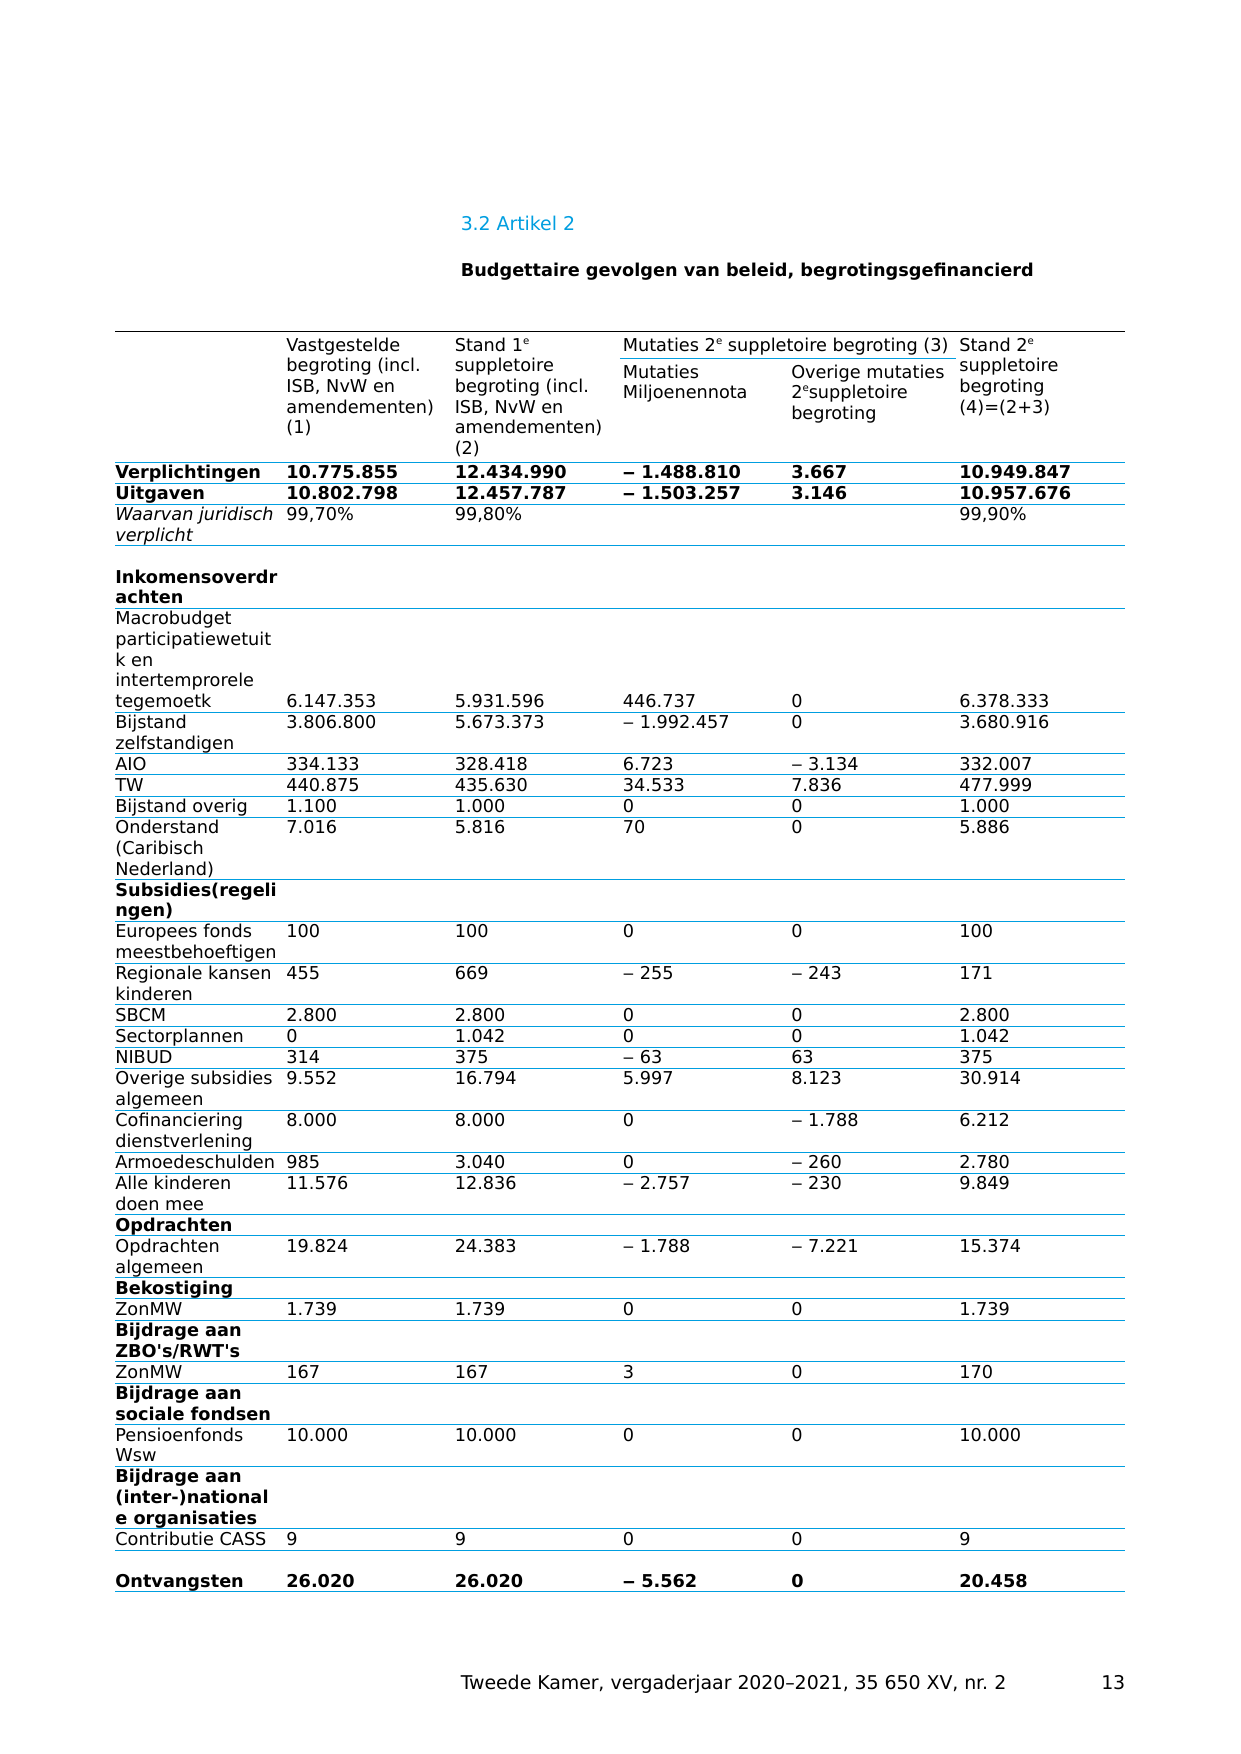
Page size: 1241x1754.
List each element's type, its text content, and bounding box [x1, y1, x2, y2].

table_cell 3.040 [452, 1153, 620, 1172]
table_cell SBCM [115, 1005, 283, 1026]
table_cell [620, 1321, 788, 1361]
table_cell 167 [452, 1362, 620, 1382]
table_cell [788, 1467, 956, 1528]
table_cell Opdrachten algemeen [115, 1236, 283, 1277]
table_cell 10.000 [956, 1425, 1125, 1466]
table_cell Europees fonds meestbehoeftigen [115, 922, 283, 963]
table_cell 1.000 [452, 797, 620, 817]
table_cell 12.836 [452, 1174, 620, 1214]
table_cell ZonMW [115, 1299, 283, 1319]
table_cell ‒ 1.992.457 [620, 713, 788, 753]
table_cell 0 [788, 1425, 956, 1466]
table_cell 0 [788, 1299, 956, 1319]
table_cell 30.914 [956, 1069, 1125, 1109]
table_cell 3.680.916 [956, 713, 1125, 753]
table_cell TW [115, 775, 283, 796]
table_cell Cofinanciering dienstverlening [115, 1111, 283, 1151]
table_cell 375 [452, 1048, 620, 1068]
table_cell 328.418 [452, 754, 620, 774]
table_cell 435.630 [452, 775, 620, 796]
table_cell 2.780 [956, 1153, 1125, 1172]
table_cell Bijstand overig [115, 797, 283, 817]
table_cell 100 [956, 922, 1125, 963]
table_cell 15.374 [956, 1236, 1125, 1277]
table_cell 1.739 [452, 1299, 620, 1319]
table_cell 6.723 [620, 754, 788, 774]
table_cell 6.212 [956, 1111, 1125, 1151]
table_cell [283, 567, 452, 608]
table_cell 100 [452, 922, 620, 963]
table_cell 375 [956, 1048, 1125, 1068]
table_cell 0 [788, 797, 956, 817]
table_cell 477.999 [956, 775, 1125, 796]
table_cell ‒ 63 [620, 1048, 788, 1068]
table_cell [788, 546, 956, 567]
table_cell Stand 1e suppletoire begroting (incl. ISB, NvW en amendementen) (2) [452, 332, 620, 461]
table_cell [620, 1384, 788, 1424]
table_cell 0 [620, 1529, 788, 1549]
table_cell 9 [283, 1529, 452, 1549]
table_cell 70 [620, 818, 788, 879]
table_cell 0 [620, 1111, 788, 1151]
table_cell 669 [452, 964, 620, 1004]
table_cell 0 [788, 818, 956, 879]
table_cell [115, 332, 283, 461]
table_cell 6.147.353 [283, 609, 452, 711]
table_cell 2.800 [452, 1005, 620, 1026]
table_cell 0 [788, 1005, 956, 1026]
table_cell 7.016 [283, 818, 452, 879]
table_cell [620, 505, 788, 545]
table_cell 11.576 [283, 1174, 452, 1214]
table_cell 1.739 [956, 1299, 1125, 1319]
table_cell 0 [788, 713, 956, 753]
table_cell [788, 1384, 956, 1424]
table_cell Bijstand zelfstandigen [115, 713, 283, 753]
table_cell [283, 1551, 452, 1571]
table_cell [452, 1551, 620, 1571]
table_cell [956, 567, 1125, 608]
table_cell [620, 1215, 788, 1235]
table_cell 99,90% [956, 505, 1125, 545]
table_cell 3.806.800 [283, 713, 452, 753]
table_cell 26.020 [283, 1571, 452, 1591]
table_cell [620, 1551, 788, 1571]
table_cell 20.458 [956, 1571, 1125, 1591]
table_cell 0 [620, 797, 788, 817]
table_cell 7.836 [788, 775, 956, 796]
table_cell [788, 567, 956, 608]
table_cell 446.737 [620, 609, 788, 711]
table_cell 2.800 [283, 1005, 452, 1026]
table_cell 10.000 [452, 1425, 620, 1466]
table_cell Overige mutaties 2esuppletoire begroting [788, 359, 956, 461]
table_cell 1.100 [283, 797, 452, 817]
table_cell Onderstand (Caribisch Nederland) [115, 818, 283, 879]
table_cell 455 [283, 964, 452, 1004]
table_cell Regionale kansen kinderen [115, 964, 283, 1004]
table_cell Alle kinderen doen mee [115, 1174, 283, 1214]
table_cell 1.739 [283, 1299, 452, 1319]
table_cell Waarvan juridisch verplicht [115, 505, 283, 545]
table_cell 5.997 [620, 1069, 788, 1109]
table_cell [620, 1278, 788, 1298]
table_cell 16.794 [452, 1069, 620, 1109]
table_cell [956, 1384, 1125, 1424]
table_cell 332.007 [956, 754, 1125, 774]
table_cell [956, 880, 1125, 921]
table_cell [283, 546, 452, 567]
table_cell ‒ 255 [620, 964, 788, 1004]
table_cell 1.042 [452, 1027, 620, 1047]
table_cell 5.816 [452, 818, 620, 879]
table_cell 10.000 [283, 1425, 452, 1466]
table_cell 10.949.847 [956, 463, 1125, 482]
table_cell [788, 1551, 956, 1571]
table_cell [620, 1467, 788, 1528]
table_cell 0 [620, 1299, 788, 1319]
table_cell 985 [283, 1153, 452, 1172]
table_cell 99,70% [283, 505, 452, 545]
table_cell 12.434.990 [452, 463, 620, 482]
table_cell [452, 546, 620, 567]
table_cell Pensioenfonds Wsw [115, 1425, 283, 1466]
table_cell ‒ 1.788 [620, 1236, 788, 1277]
table_cell ‒ 3.134 [788, 754, 956, 774]
table_cell [788, 1278, 956, 1298]
table_cell 1.042 [956, 1027, 1125, 1047]
table_cell 0 [788, 609, 956, 711]
table_cell [620, 546, 788, 567]
table_cell Mutaties Miljoenennota [620, 359, 788, 461]
table_cell 5.886 [956, 818, 1125, 879]
table_cell 0 [620, 1005, 788, 1026]
table_cell ‒ 1.488.810 [620, 463, 788, 482]
table_cell [283, 1384, 452, 1424]
table_cell [452, 567, 620, 608]
table_cell Vastgestelde begroting (incl. ISB, NvW en amendementen) (1) [283, 332, 452, 461]
table_cell Bijdrage aan ZBO's/RWT's [115, 1321, 283, 1361]
table_cell Macrobudget participatiewetuitk en intertemprorele tegemoetk [115, 609, 283, 711]
table_cell 171 [956, 964, 1125, 1004]
table_cell [788, 1321, 956, 1361]
table_cell 10.802.798 [283, 484, 452, 504]
table_cell 0 [620, 1153, 788, 1172]
table_cell 334.133 [283, 754, 452, 774]
table_cell 5.931.596 [452, 609, 620, 711]
table_cell 63 [788, 1048, 956, 1068]
table_cell ‒ 230 [788, 1174, 956, 1214]
table_cell [956, 1467, 1125, 1528]
table_cell 3 [620, 1362, 788, 1382]
table_cell Verplichtingen [115, 463, 283, 482]
table_cell 99,80% [452, 505, 620, 545]
table_cell ‒ 5.562 [620, 1571, 788, 1591]
table_header Tabel 10 Budgettaire gevolgen van beleid, begrotingsgefinancierdartikel 2 Bijstand, Participatiewet en Toeslagenwet ( bedragen x € 1.000) [115, 283, 1125, 331]
table_cell Sectorplannen [115, 1027, 283, 1047]
table_cell Bekostiging [115, 1278, 283, 1298]
title 3.2 Artikel 2 [461, 213, 1125, 235]
table_cell ‒ 260 [788, 1153, 956, 1172]
table_cell 0 [283, 1027, 452, 1047]
table_cell 440.875 [283, 775, 452, 796]
table_cell 34.533 [620, 775, 788, 796]
table_cell 0 [620, 1027, 788, 1047]
table_cell [452, 1215, 620, 1235]
table_cell [788, 880, 956, 921]
table_cell 5.673.373 [452, 713, 620, 753]
table_cell [283, 880, 452, 921]
table_cell ‒ 7.221 [788, 1236, 956, 1277]
table_cell [452, 1278, 620, 1298]
table_cell 0 [788, 1571, 956, 1591]
table_cell 0 [788, 1529, 956, 1549]
table_cell Opdrachten [115, 1215, 283, 1235]
table_cell Inkomensoverdrachten [115, 567, 283, 608]
table_cell 167 [283, 1362, 452, 1382]
table_cell 24.383 [452, 1236, 620, 1277]
table_cell [620, 567, 788, 608]
table_cell [452, 1321, 620, 1361]
table_cell [115, 546, 283, 567]
table_cell 170 [956, 1362, 1125, 1382]
table_cell [788, 1215, 956, 1235]
table_cell ‒ 1.503.257 [620, 484, 788, 504]
table_cell Armoedeschulden [115, 1153, 283, 1172]
table_cell 0 [620, 922, 788, 963]
table_cell [956, 546, 1125, 567]
table_cell Overige subsidies algemeen [115, 1069, 283, 1109]
table_cell 8.000 [452, 1111, 620, 1151]
table_cell Stand 2e suppletoire begroting (4)=(2+3) [956, 332, 1125, 461]
table_cell Bijdrage aan (inter-)nationale organisaties [115, 1467, 283, 1528]
table_cell [956, 1278, 1125, 1298]
text Budgettaire gevolgen van beleid, begrotingsgefinancierd [461, 258, 1125, 281]
table_cell 9 [956, 1529, 1125, 1549]
table_cell 8.000 [283, 1111, 452, 1151]
table_cell [452, 1384, 620, 1424]
table_cell 2.800 [956, 1005, 1125, 1026]
table_cell ‒ 2.757 [620, 1174, 788, 1214]
table_cell Contributie CASS [115, 1529, 283, 1549]
table_cell Uitgaven [115, 484, 283, 504]
table_cell 0 [788, 1027, 956, 1047]
table_cell 100 [283, 922, 452, 963]
table_cell ‒ 243 [788, 964, 956, 1004]
table_cell 10.775.855 [283, 463, 452, 482]
table_cell [620, 880, 788, 921]
table_cell 19.824 [283, 1236, 452, 1277]
table_cell [283, 1215, 452, 1235]
table_cell Mutaties 2e suppletoire begroting (3) [620, 332, 956, 358]
table_cell 0 [788, 1362, 956, 1382]
table_cell 12.457.787 [452, 484, 620, 504]
table_cell [115, 1551, 283, 1571]
table_cell ‒ 1.788 [788, 1111, 956, 1151]
table_cell 26.020 [452, 1571, 620, 1591]
table_cell [283, 1321, 452, 1361]
table_cell [956, 1551, 1125, 1571]
table_cell 3.667 [788, 463, 956, 482]
table_cell 9.552 [283, 1069, 452, 1109]
table_cell [452, 880, 620, 921]
table_cell AIO [115, 754, 283, 774]
table_cell NIBUD [115, 1048, 283, 1068]
table_cell 1.000 [956, 797, 1125, 817]
table_cell [956, 1215, 1125, 1235]
table_cell 8.123 [788, 1069, 956, 1109]
table_cell 0 [620, 1425, 788, 1466]
table_cell ZonMW [115, 1362, 283, 1382]
table_cell [283, 1467, 452, 1528]
table_cell [283, 1278, 452, 1298]
table_cell Ontvangsten [115, 1571, 283, 1591]
table_cell Bijdrage aan sociale fondsen [115, 1384, 283, 1424]
table_cell [956, 1321, 1125, 1361]
table_cell 6.378.333 [956, 609, 1125, 711]
table_cell 314 [283, 1048, 452, 1068]
table_cell [788, 505, 956, 545]
table_cell 3.146 [788, 484, 956, 504]
table_cell [452, 1467, 620, 1528]
table_cell 9.849 [956, 1174, 1125, 1214]
table_cell 9 [452, 1529, 620, 1549]
table_cell Subsidies(regelingen) [115, 880, 283, 921]
table_cell 0 [788, 922, 956, 963]
table_cell 10.957.676 [956, 484, 1125, 504]
